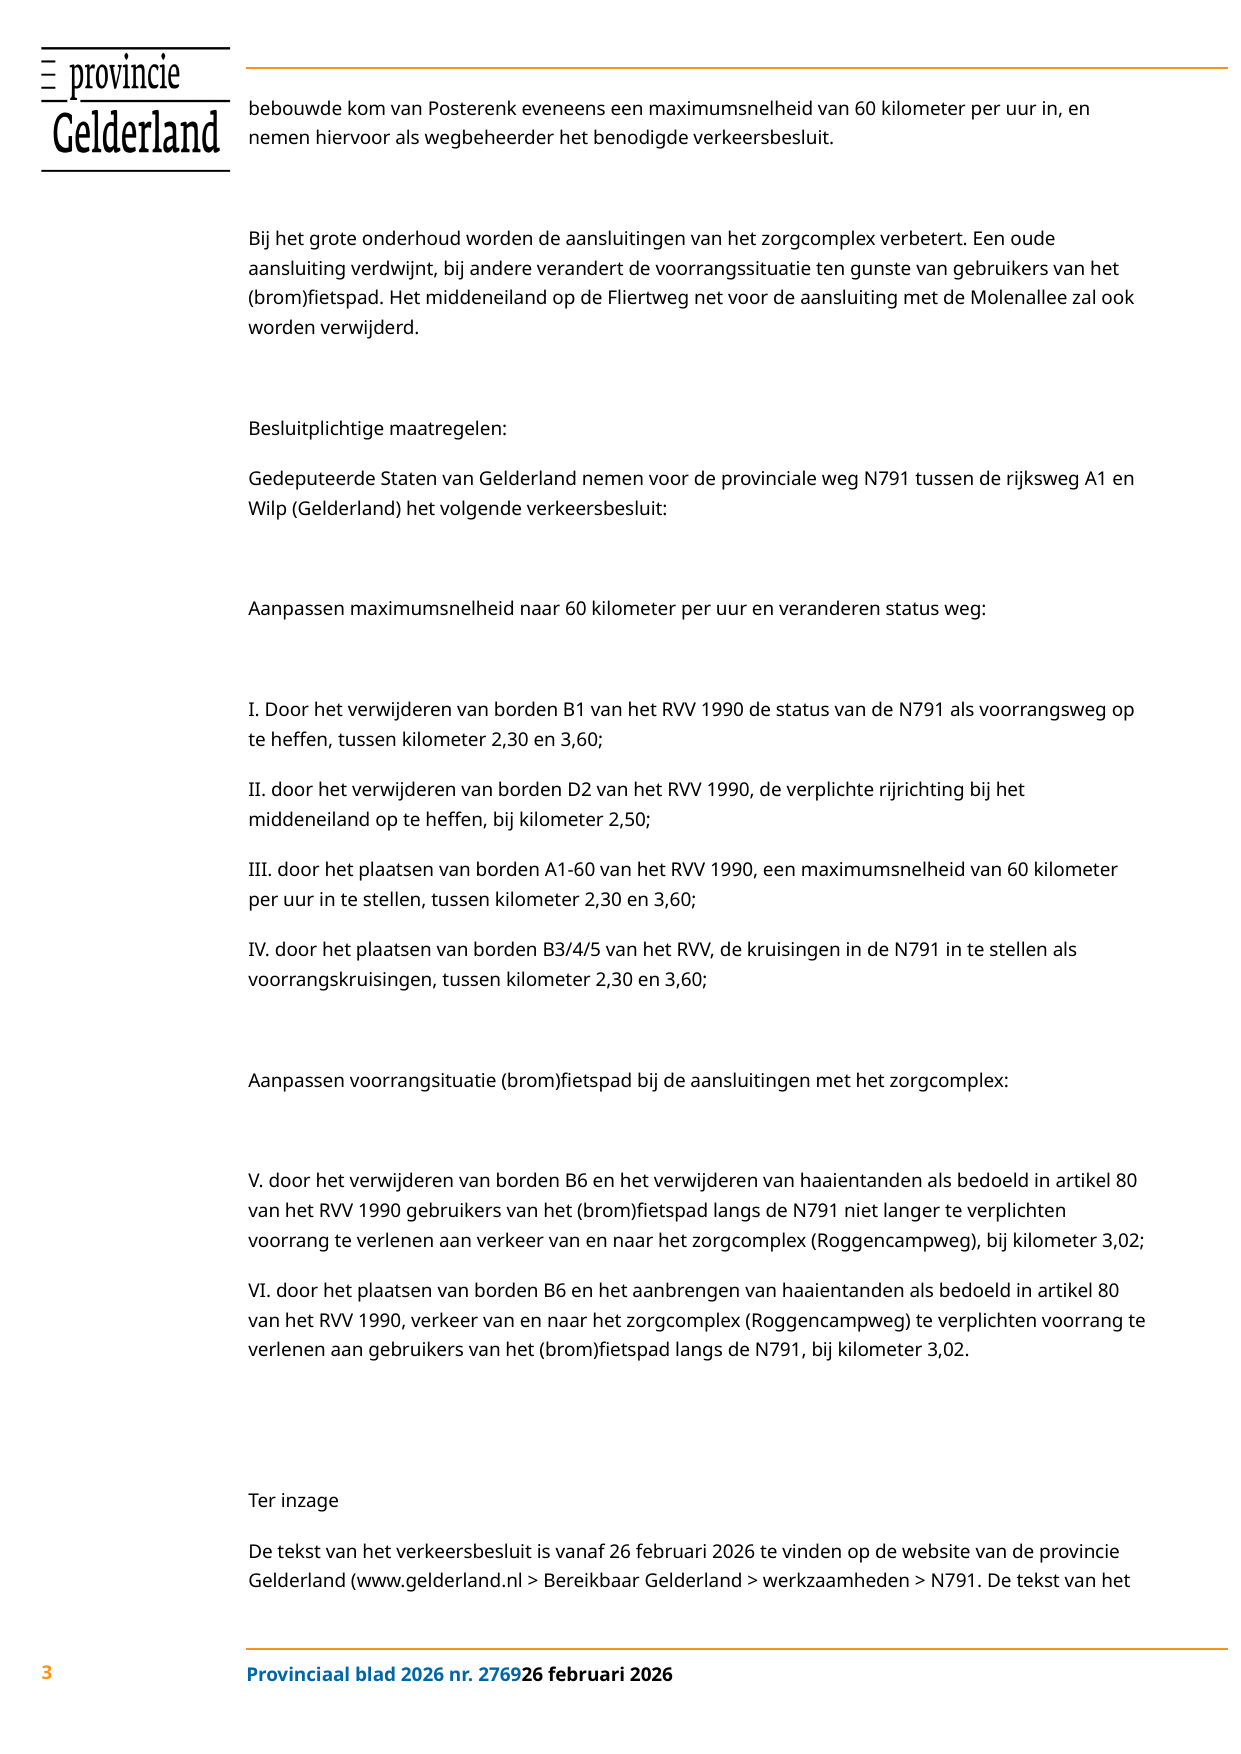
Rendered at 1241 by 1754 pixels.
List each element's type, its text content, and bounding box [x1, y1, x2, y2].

text V. door het verwijderen van borden B6 en het verwijderen van haaientanden als bedoeld in artikel 80 van het RVV 1990 gebruikers van het (brom)fietspad langs de N791 niet langer te verplichten voorrang te verlenen aan verkeer van en naar het zorgcomplex (Roggencampweg), bij kilometer 3,02; [248, 1168, 1152, 1253]
text De tekst van het verkeersbesluit is vanaf 26 februari 2026 te vinden op de website van de provincie Gelderland (www.gelderland.nl > Bereikbaar Gelderland > werkzaamheden > N791. De tekst van het [248, 1538, 1152, 1593]
picture [41, 47, 231, 172]
text I. Door het verwijderen van borden B1 van het RVV 1990 de status van de N791 als voorrangsweg op te heffen, tussen kilometer 2,30 en 3,60; [248, 696, 1152, 752]
text Aanpassen voorrangsituatie (brom)fietspad bij de aansluitingen met het zorgcomplex: [248, 1067, 1152, 1093]
text Aanpassen maximumsnelheid naar 60 kilometer per uur en veranderen status weg: [248, 596, 1152, 621]
text III. door het plaatsen van borden A1-60 van het RVV 1990, een maximumsnelheid van 60 kilometer per uur in te stellen, tussen kilometer 2,30 en 3,60; [248, 856, 1152, 912]
text VI. door het plaatsen van borden B6 en het aanbrengen van haaientanden als bedoeld in artikel 80 van het RVV 1990, verkeer van en naar het zorgcomplex (Roggencampweg) te verplichten voorrang te verlenen aan gebruikers van het (brom)fietspad langs de N791, bij kilometer 3,02. [248, 1277, 1152, 1362]
text bebouwde kom van Posterenk eveneens een maximumsnelheid van 60 kilometer per uur in, en nemen hiervoor als wegbeheerder het benodigde verkeersbesluit. [248, 95, 1152, 150]
text Ter inzage [248, 1488, 1152, 1513]
text II. door het verwijderen van borden D2 van het RVV 1990, de verplichte rijrichting bij het middeneiland op te heffen, bij kilometer 2,50; [248, 776, 1152, 832]
text Besluitplichtige maatregelen: [248, 415, 1152, 441]
text IV. door het plaatsen van borden B3/4/5 van het RVV, de kruisingen in de N791 in te stellen als voorrangskruisingen, tussen kilometer 2,30 en 3,60; [248, 936, 1152, 992]
text Bij het grote onderhoud worden de aansluitingen van het zorgcomplex verbetert. Een oude aansluiting verdwijnt, bij andere verandert de voorrangssituatie ten gunste van gebruikers van het (brom)fietspad. Het middeneiland op de Fliertweg net voor de aansluiting met de Molenallee zal ook worden verwijderd. [248, 225, 1152, 340]
text Gedeputeerde Staten van Gelderland nemen voor de provinciale weg N791 tussen de rijksweg A1 en Wilp (Gelderland) het volgende verkeersbesluit: [248, 465, 1152, 521]
